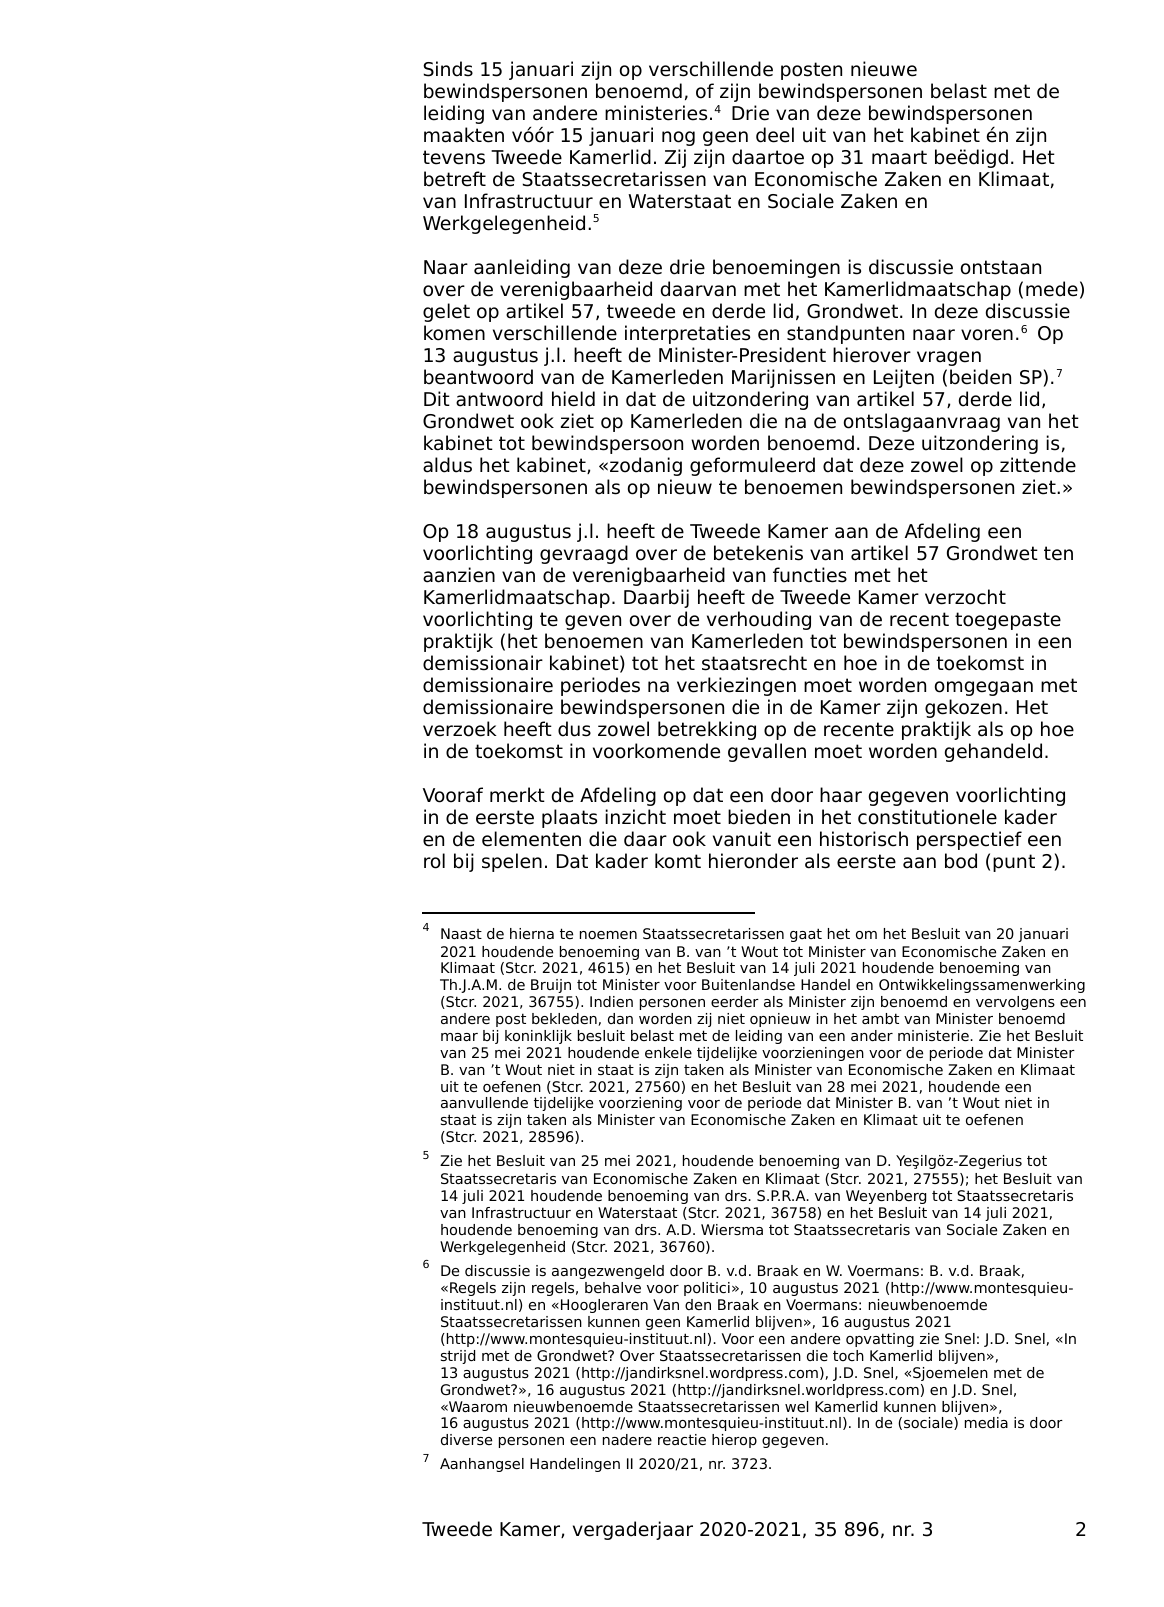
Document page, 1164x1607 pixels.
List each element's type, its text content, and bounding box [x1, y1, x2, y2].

text Naast de hierna te noemen Staatssecretarissen gaat het om het Besluit van 20 januari 2021 houdende benoeming van B. van ’t Wout tot Minister van Economische Zaken en Klimaat (Stcr. 2021, 4615) en het Besluit van 14 juli 2021 houdende benoeming van Th.J.A.M. de Bruijn tot Minister voor Buitenlandse Handel en Ontwikkelingssamenwerking (Stcr. 2021, 36755). Indien personen eerder als Minister zijn benoemd en vervolgens een andere post bekleden, dan worden zij niet opnieuw in het ambt van Minister benoemd maar bij koninklijk besluit belast met de leiding van een ander ministerie. Zie het Besluit van 25 mei 2021 houdende enkele tijdelijke voorzieningen voor de periode dat Minister B. van ’t Wout niet in staat is zijn taken als Minister van Economische Zaken en Klimaat uit te oefenen (Stcr. 2021, 27560) en het Besluit van 28 mei 2021, houdende een aanvullende tijdelijke voorziening voor de periode dat Minister B. van ’t Wout niet in staat is zijn taken als Minister van Economische Zaken en Klimaat uit te oefenen (Stcr. 2021, 28596). [422, 922, 1087, 1146]
text Vooraf merkt de Afdeling op dat een door haar gegeven voorlichting in de eerste plaats inzicht moet bieden in het constitutionele kader en de elementen die daar ook vanuit een historisch perspectief een rol bij spelen. Dat kader komt hieronder als eerste aan bod (punt 2). [422, 785, 1087, 873]
text Op 18 augustus j.l. heeft de Tweede Kamer aan de Afdeling een voorlichting gevraagd over de betekenis van artikel 57 Grondwet ten aanzien van de verenigbaarheid van functies met het Kamerlidmaatschap. Daarbij heeft de Tweede Kamer verzocht voorlichting te geven over de verhouding van de recent toegepaste praktijk (het benoemen van Kamerleden tot bewindspersonen in een demissionair kabinet) tot het staatsrecht en hoe in de toekomst in demissionaire periodes na verkiezingen moet worden omgegaan met demissionaire bewindspersonen die in de Kamer zijn gekozen. Het verzoek heeft dus zowel betrekking op de recente praktijk als op hoe in de toekomst in voorkomende gevallen moet worden gehandeld. [422, 521, 1087, 763]
text De discussie is aangezwengeld door B. v.d. Braak en W. Voermans: B. v.d. Braak, «Regels zijn regels, behalve voor politici», 10 augustus 2021 (http://www.montesquieu-instituut.nl) en «Hoogleraren Van den Braak en Voermans: nieuwbenoemde Staatssecretarissen kunnen geen Kamerlid blijven», 16 augustus 2021 (http://www.montesquieu-instituut.nl). Voor een andere opvatting zie Snel: J.D. Snel, «In strijd met de Grondwet? Over Staatssecretarissen die toch Kamerlid blijven», 13 augustus 2021 (http://jandirksnel.wordpress.com), J.D. Snel, «Sjoemelen met de Grondwet?», 16 augustus 2021 (http://jandirksnel.worldpress.com) en J.D. Snel, «Waarom nieuwbenoemde Staatssecretarissen wel Kamerlid kunnen blijven», 16 augustus 2021 (http://www.montesquieu-instituut.nl). In de (sociale) media is door diverse personen een nadere reactie hierop gegeven. [422, 1258, 1087, 1449]
text Zie het Besluit van 25 mei 2021, houdende benoeming van D. Yeşilgöz-Zegerius tot Staatssecretaris van Economische Zaken en Klimaat (Stcr. 2021, 27555); het Besluit van 14 juli 2021 houdende benoeming van drs. S.P.R.A. van Weyenberg tot Staatssecretaris van Infrastructuur en Waterstaat (Stcr. 2021, 36758) en het Besluit van 14 juli 2021, houdende benoeming van drs. A.D. Wiersma tot Staatssecretaris van Sociale Zaken en Werkgelegenheid (Stcr. 2021, 36760). [422, 1149, 1087, 1256]
text Sinds 15 januari zijn op verschillende posten nieuwe bewindspersonen benoemd, of zijn bewindspersonen belast met de leiding van andere ministeries. Drie van deze bewindspersonen maakten vóór 15 januari nog geen deel uit van het kabinet én zijn tevens Tweede Kamerlid. Zij zijn daartoe op 31 maart beëdigd. Het betreft de Staatssecretarissen van Economische Zaken en Klimaat, van Infrastructuur en Waterstaat en Sociale Zaken en Werkgelegenheid. [422, 59, 1087, 235]
text Naar aanleiding van deze drie benoemingen is discussie ontstaan over de verenigbaarheid daarvan met het Kamerlidmaatschap (mede) gelet op artikel 57, tweede en derde lid, Grondwet. In deze discussie komen verschillende interpretaties en standpunten naar voren. Op 13 augustus j.l. heeft de Minister-President hierover vragen beantwoord van de Kamerleden Marijnissen en Leijten (beiden SP). Dit antwoord hield in dat de uitzondering van artikel 57, derde lid, Grondwet ook ziet op Kamerleden die na de ontslagaanvraag van het kabinet tot bewindspersoon worden benoemd. Deze uitzondering is, aldus het kabinet, «zodanig geformuleerd dat deze zowel op zittende bewindspersonen als op nieuw te benoemen bewindspersonen ziet.» [422, 257, 1087, 499]
text Aanhangsel Handelingen II 2020/21, nr. 3723. [422, 1452, 1087, 1474]
